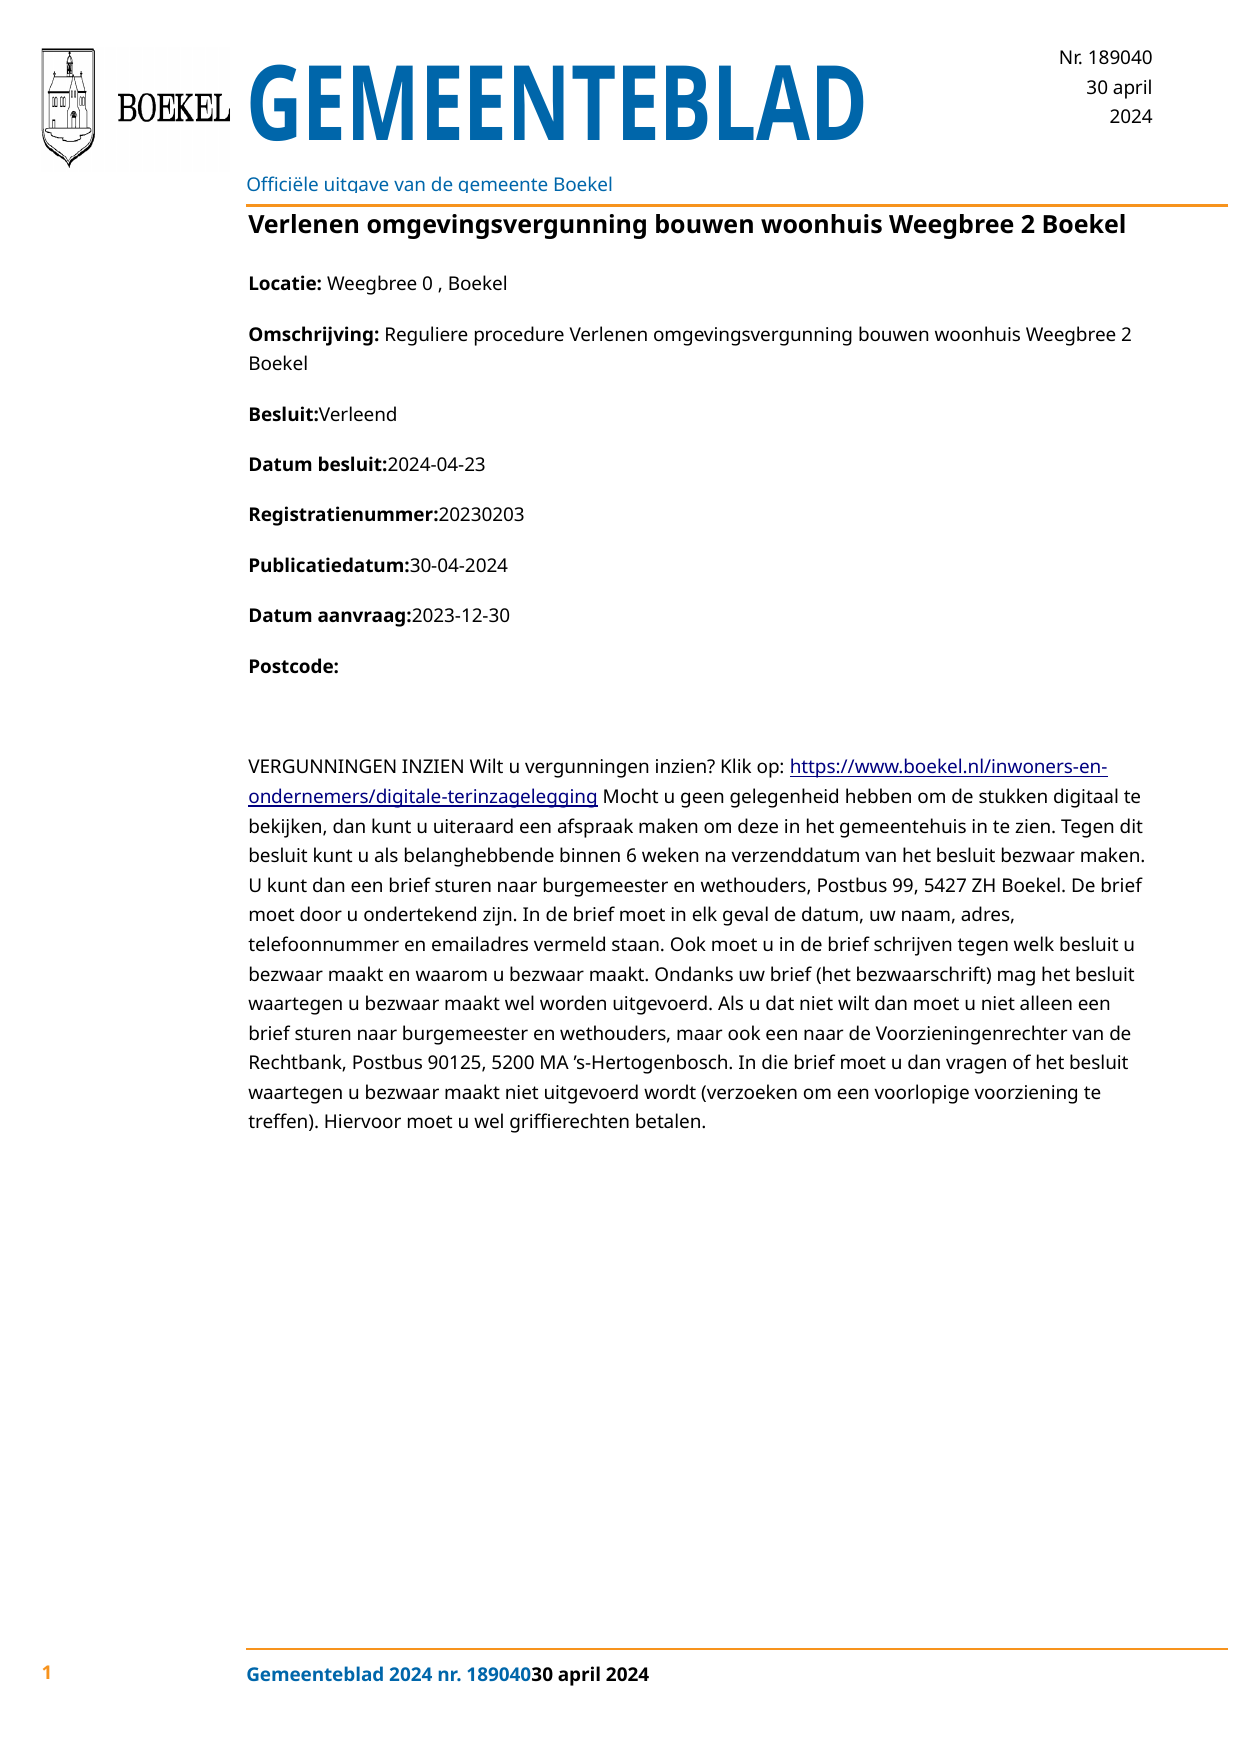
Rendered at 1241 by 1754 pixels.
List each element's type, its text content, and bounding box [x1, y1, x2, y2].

text Datum aanvraag:2023-12-30 [248, 602, 1152, 628]
text Registratienummer:20230203 [248, 502, 1152, 527]
text Besluit:Verleend [248, 401, 1152, 426]
text Verlenen omgevingsvergunning bouwen woonhuis Weegbree 2 Boekel [248, 207, 1152, 241]
text Postcode: [248, 653, 1152, 678]
text Publicatiedatum:30-04-2024 [248, 552, 1152, 578]
picture [41, 47, 231, 172]
text Locatie: Weegbree 0 , Boekel [248, 270, 1152, 296]
text Omschrijving: Reguliere procedure Verlenen omgevingsvergunning bouwen woonhuis Weegbree 2 Boekel [248, 321, 1152, 376]
text VERGUNNINGEN INZIEN Wilt u vergunningen inzien? Klik op: https://www.boekel.nl/inwoners-en-ondernemers/digitale-terinzagelegging Mocht u geen gelegenheid hebben om de stukken digitaal te bekijken, dan kunt u uiteraard een afspraak maken om deze in het gemeentehuis in te zien. Tegen dit besluit kunt u als belanghebbende binnen 6 weken na verzenddatum van het besluit bezwaar maken. U kunt dan een brief sturen naar burgemeester en wethouders, Postbus 99, 5427 ZH Boekel. De brief moet door u ondertekend zijn. In de brief moet in elk geval de datum, uw naam, adres, telefoonnummer en emailadres vermeld staan. Ook moet u in de brief schrijven tegen welk besluit u bezwaar maakt en waarom u bezwaar maakt. Ondanks uw brief (het bezwaarschrift) mag het besluit waartegen u bezwaar maakt wel worden uitgevoerd. Als u dat niet wilt dan moet u niet alleen een brief sturen naar burgemeester en wethouders, maar ook een naar de Voorzieningenrechter van de Rechtbank, Postbus 90125, 5200 MA ’s-Hertogenbosch. In die brief moet u dan vragen of het besluit waartegen u bezwaar maakt niet uitgevoerd wordt (verzoeken om een voorlopige voorziening te treffen). Hiervoor moet u wel griffierechten betalen. [248, 754, 1152, 1134]
text Datum besluit:2024-04-23 [248, 451, 1152, 477]
